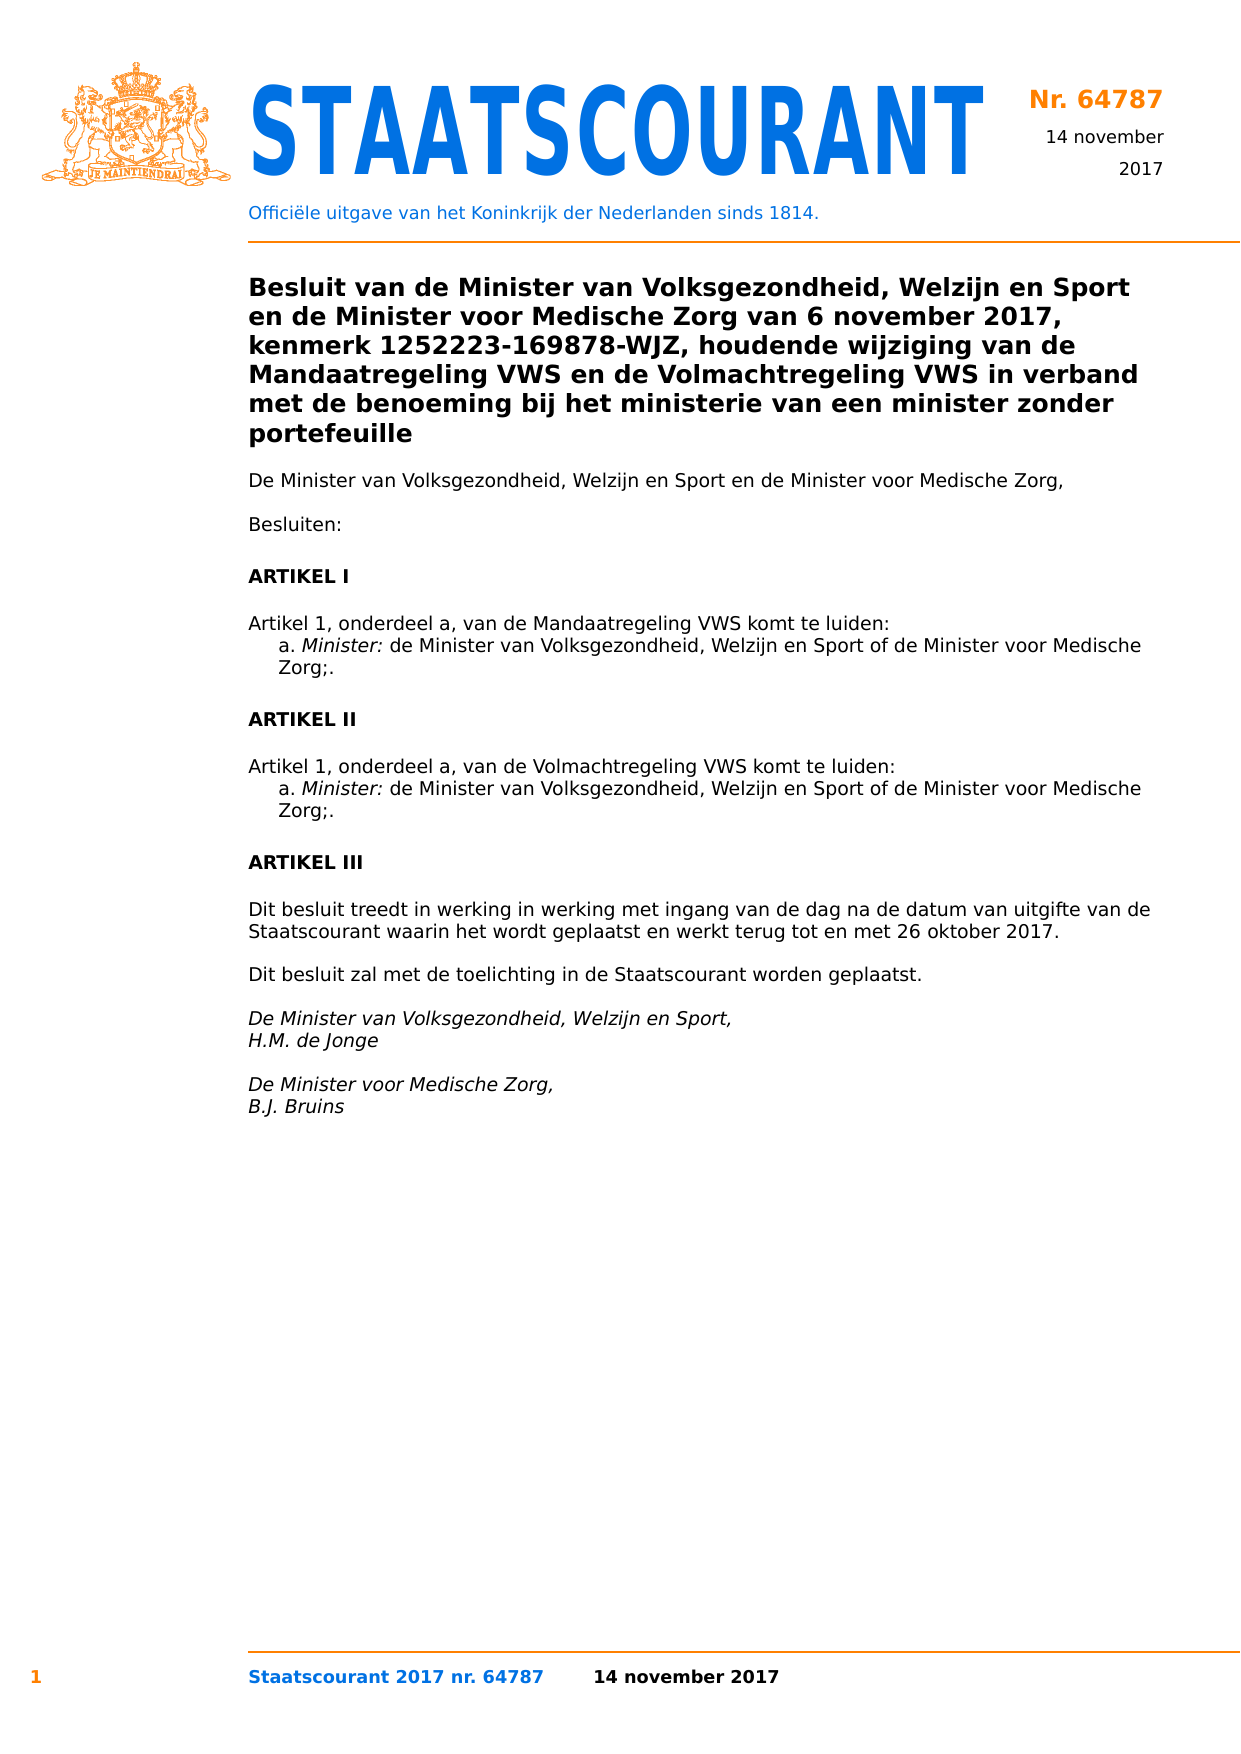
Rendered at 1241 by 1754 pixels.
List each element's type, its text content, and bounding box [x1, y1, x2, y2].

table_cell 2017 [998, 153, 1240, 203]
text Dit besluit treedt in werking in werking met ingang van de dag na de datum van uitgifte van de Staatscourant waarin het wordt geplaatst en werkt terug tot en met 26 oktober 2017. [248, 898, 1163, 942]
text Besluiten: [248, 514, 1163, 536]
subtitle ARTIKEL II [248, 709, 1163, 731]
subtitle ARTIKEL I [248, 566, 1163, 588]
text a. Minister: de Minister van Volksgezondheid, Welzijn en Sport of de Minister voor Medische Zorg;. [278, 778, 1163, 822]
table_header [25, 62, 248, 241]
text Dit besluit zal met de toelichting in de Staatscourant worden geplaatst. [248, 964, 1163, 986]
text De Minister van Volksgezondheid, Welzijn en Sport en de Minister voor Medische Zorg, [248, 470, 1163, 492]
text a. Minister: de Minister van Volksgezondheid, Welzijn en Sport of de Minister voor Medische Zorg;. [278, 635, 1163, 679]
picture [41, 62, 231, 186]
text Artikel 1, onderdeel a, van de Mandaatregeling VWS komt te luiden: [248, 613, 1163, 635]
text De Minister voor Medische Zorg, B.J. Bruins [248, 1074, 1163, 1118]
text Artikel 1, onderdeel a, van de Volmachtregeling VWS komt te luiden: [248, 756, 1163, 778]
text De Minister van Volksgezondheid, Welzijn en Sport, H.M. de Jonge [248, 1008, 1163, 1052]
table_cell Officiële uitgave van het Koninkrijk der Nederlanden sinds 1814. [248, 203, 1240, 241]
table_header STAATSCOURANT [248, 62, 998, 203]
subtitle Besluit van de Minister van Volksgezondheid, Welzijn en Sport en de Minister voor Medische Zorg van 6 november 2017, kenmerk 1252223-169878-WJZ, houdende wijziging van de Mandaatregeling VWS en de Volmachtregeling VWS in verband met de benoeming bij het ministerie van een minister zonder portefeuille [248, 273, 1163, 448]
subtitle ARTIKEL III [248, 852, 1163, 873]
table_header Nr. 64787 [998, 62, 1240, 121]
table_cell 14 november [998, 121, 1240, 153]
